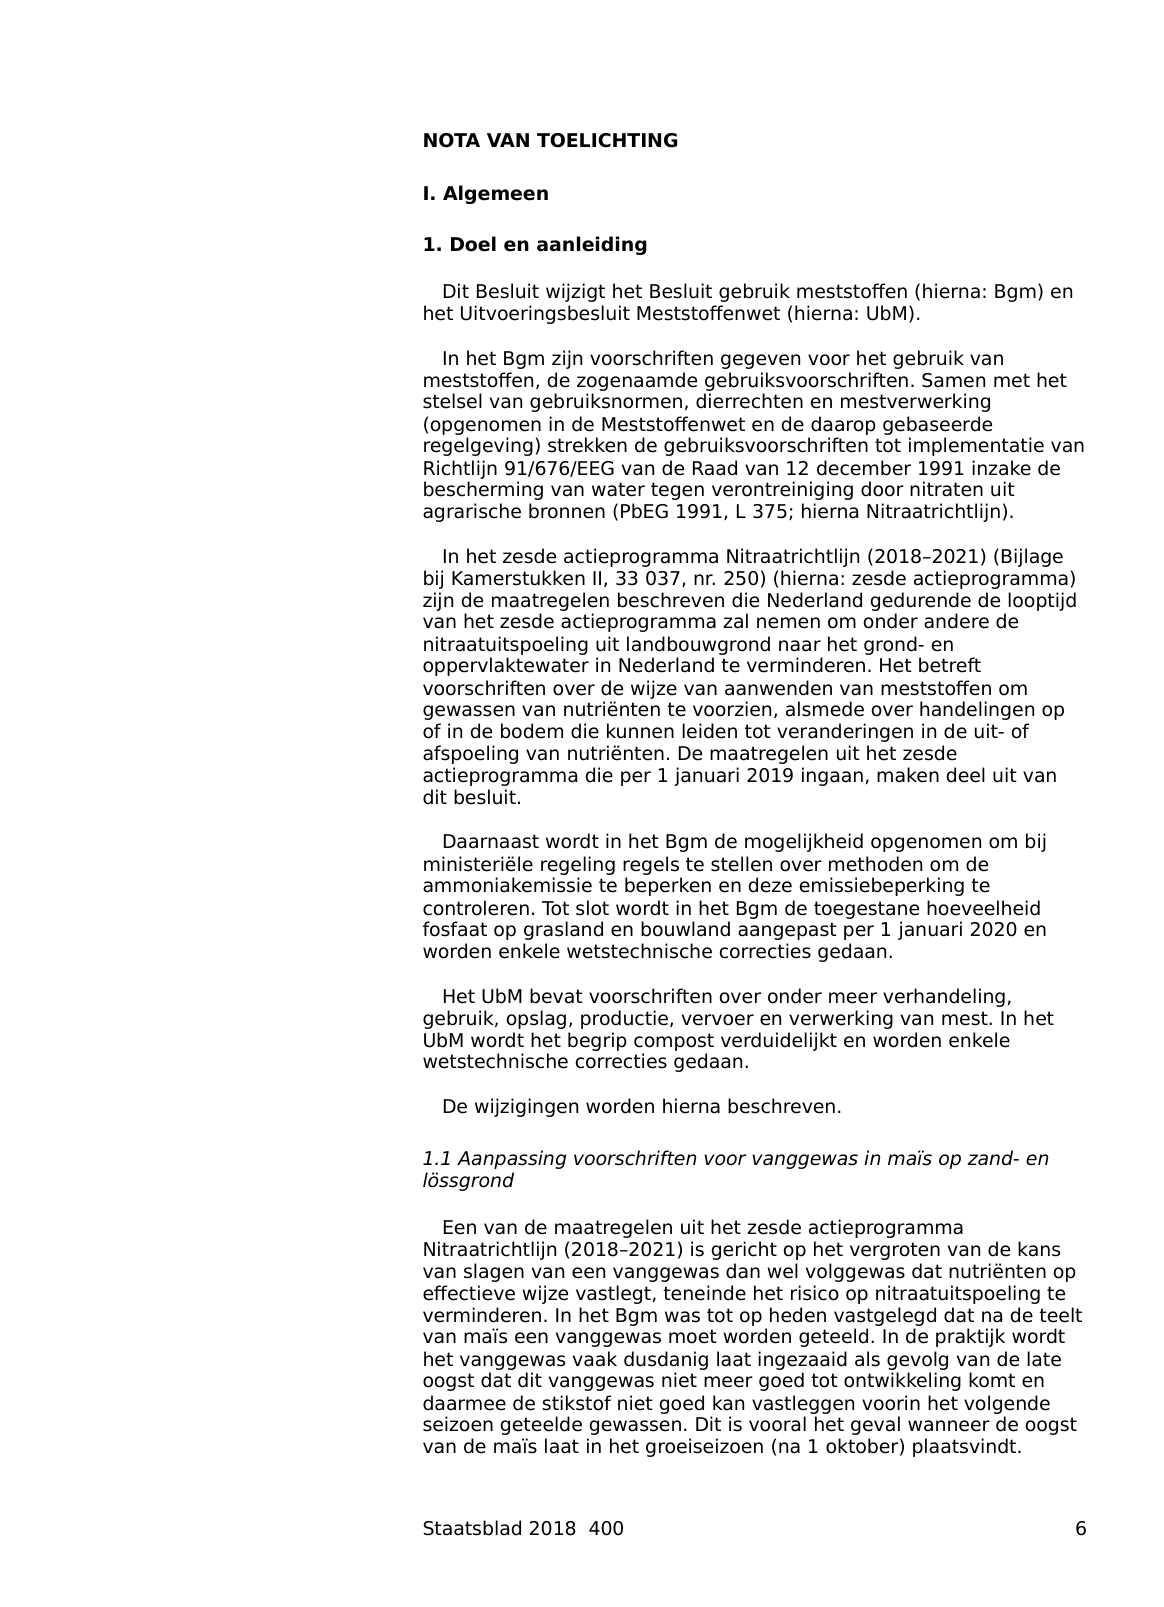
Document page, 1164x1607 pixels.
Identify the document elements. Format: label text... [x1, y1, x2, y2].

text Het UbM bevat voorschriften over onder meer verhandeling, gebruik, opslag, productie, vervoer en verwerking van mest. In het UbM wordt het begrip compost verduidelijkt en worden enkele wetstechnische correcties gedaan. [422, 986, 1087, 1073]
text Een van de maatregelen uit het zesde actieprogramma Nitraatrichtlijn (2018–2021) is gericht op het vergroten van de kans van slagen van een vanggewas dan wel volggewas dat nutriënten op effectieve wijze vastlegt, teneinde het risico op nitraatuitspoeling te verminderen. In het Bgm was tot op heden vastgelegd dat na de teelt van maïs een vanggewas moet worden geteeld. In de praktijk wordt het vanggewas vaak dusdanig laat ingezaaid als gevolg van de late oogst dat dit vanggewas niet meer goed tot ontwikkeling komt en daarmee de stikstof niet goed kan vastleggen voorin het volgende seizoen geteelde gewassen. Dit is vooral het geval wanneer de oogst van de maïs laat in het groeiseizoen (na 1 oktober) plaatsvindt. [422, 1217, 1087, 1458]
text In het Bgm zijn voorschriften gegeven voor het gebruik van meststoffen, de zogenaamde gebruiksvoorschriften. Samen met het stelsel van gebruiksnormen, dierrechten en mestverwerking (opgenomen in de Meststoffenwet en de daarop gebaseerde regelgeving) strekken de gebruiksvoorschriften tot implementatie van Richtlijn 91/676/EEG van de Raad van 12 december 1991 inzake de bescherming van water tegen verontreiniging door nitraten uit agrarische bronnen (PbEG 1991, L 375; hierna Nitraatrichtlijn). [422, 347, 1087, 523]
text In het zesde actieprogramma Nitraatrichtlijn (2018–2021) (Bijlage bij Kamerstukken II, 33 037, nr. 250) (hierna: zesde actieprogramma) zijn de maatregelen beschreven die Nederland gedurende de looptijd van het zesde actieprogramma zal nemen om onder andere de nitraatuitspoeling uit landbouwgrond naar het grond- en oppervlaktewater in Nederland te verminderen. Het betreft voorschriften over de wijze van aanwenden van meststoffen om gewassen van nutriënten te voorzien, alsmede over handelingen op of in de bodem die kunnen leiden tot veranderingen in de uit- of afspoeling van nutriënten. De maatregelen uit het zesde actieprogramma die per 1 januari 2019 ingaan, maken deel uit van dit besluit. [422, 546, 1087, 809]
subtitle 1.1 Aanpassing voorschriften voor vanggewas in maïs op zand- en lössgrond [422, 1148, 1087, 1192]
subtitle 1. Doel en aanleiding [422, 234, 1087, 256]
subtitle NOTA VAN TOELICHTING [422, 130, 1087, 152]
text De wijzigingen worden hierna beschreven. [422, 1096, 1087, 1118]
text Dit Besluit wijzigt het Besluit gebruik meststoffen (hierna: Bgm) en het Uitvoeringsbesluit Meststoffenwet (hierna: UbM). [422, 281, 1087, 325]
text Daarnaast wordt in het Bgm de mogelijkheid opgenomen om bij ministeriële regeling regels te stellen over methoden om de ammoniakemissie te beperken en deze emissiebeperking te controleren. Tot slot wordt in het Bgm de toegestane hoeveelheid fosfaat op grasland en bouwland aangepast per 1 januari 2020 en worden enkele wetstechnische correcties gedaan. [422, 831, 1087, 963]
subtitle I. Algemeen [422, 182, 1087, 204]
